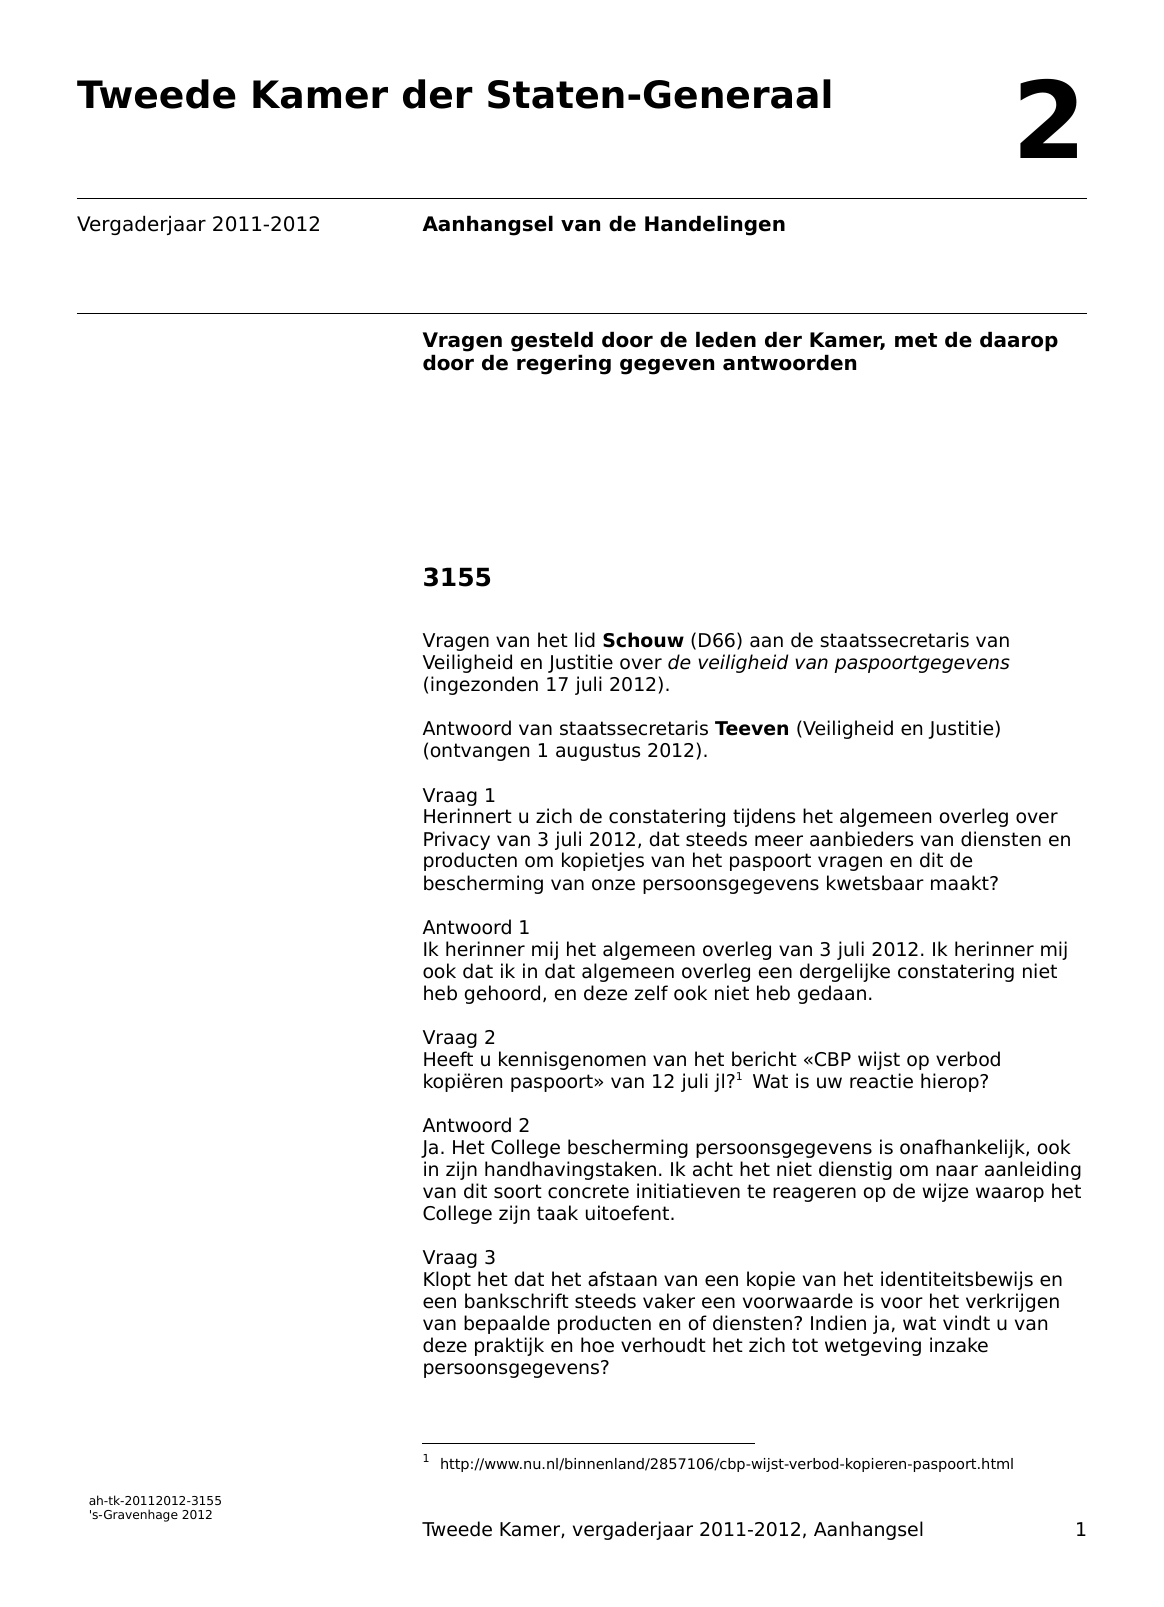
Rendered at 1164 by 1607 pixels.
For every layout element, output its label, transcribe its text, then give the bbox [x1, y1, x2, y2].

text ah-tk-20112012-3155 [88, 1494, 323, 1508]
table_cell [77, 314, 422, 375]
text Antwoord 1 [422, 917, 1087, 938]
text 3155 [422, 563, 1087, 592]
text Ja. Het College bescherming persoonsgegevens is onafhankelijk, ook in zijn handhavingstaken. Ik acht het niet dienstig om naar aanleiding van dit soort concrete initiatieven te reageren op de wijze waarop het College zijn taak uitoefent. [422, 1137, 1087, 1225]
text http://www.nu.nl/binnenland/2857106/cbp-wijst-verbod-kopieren-paspoort.html [422, 1452, 1087, 1474]
table_cell Vragen gesteld door de leden der Kamer, met de daarop door de regering gegeven antwoorden [422, 314, 1087, 375]
text Antwoord van staatssecretaris Teeven (Veiligheid en Justitie) (ontvangen 1 augustus 2012). [422, 718, 1087, 762]
text Vragen van het lid Schouw (D66) aan de staatssecretaris van Veiligheid en Justitie over de veiligheid van paspoortgegevens (ingezonden 17 juli 2012). [422, 630, 1087, 696]
text Vraag 2 [422, 1027, 1087, 1049]
text Antwoord 2 [422, 1115, 1087, 1137]
text Vraag 3 [422, 1247, 1087, 1269]
table_header 2 [886, 59, 1087, 198]
text Vraag 1 [422, 784, 1087, 806]
text Klopt het dat het afstaan van een kopie van het identiteitsbewijs en een bankschrift steeds vaker een voorwaarde is voor het verkrijgen van bepaalde producten en of diensten? Indien ja, wat vindt u van deze praktijk en hoe verhoudt het zich tot wetgeving inzake persoonsgegevens? [422, 1269, 1087, 1379]
table_cell Aanhangsel van de Handelingen [422, 199, 1087, 313]
text Ik herinner mij het algemeen overleg van 3 juli 2012. Ik herinner mij ook dat ik in dat algemeen overleg een dergelijke constatering niet heb gehoord, en deze zelf ook niet heb gedaan. [422, 938, 1087, 1004]
text Heeft u kennisgenomen van het bericht «CBP wijst op verbod kopiëren paspoort» van 12 juli jl? Wat is uw reactie hierop? [422, 1049, 1087, 1093]
table_header Tweede Kamer der Staten-Generaal [77, 59, 886, 198]
table_cell Vergaderjaar 2011-2012 [77, 199, 422, 313]
text 's-Gravenhage 2012 [88, 1508, 323, 1522]
text Herinnert u zich de constatering tijdens het algemeen overleg over Privacy van 3 juli 2012, dat steeds meer aanbieders van diensten en producten om kopietjes van het paspoort vragen en dit de bescherming van onze persoonsgegevens kwetsbaar maakt? [422, 806, 1087, 894]
